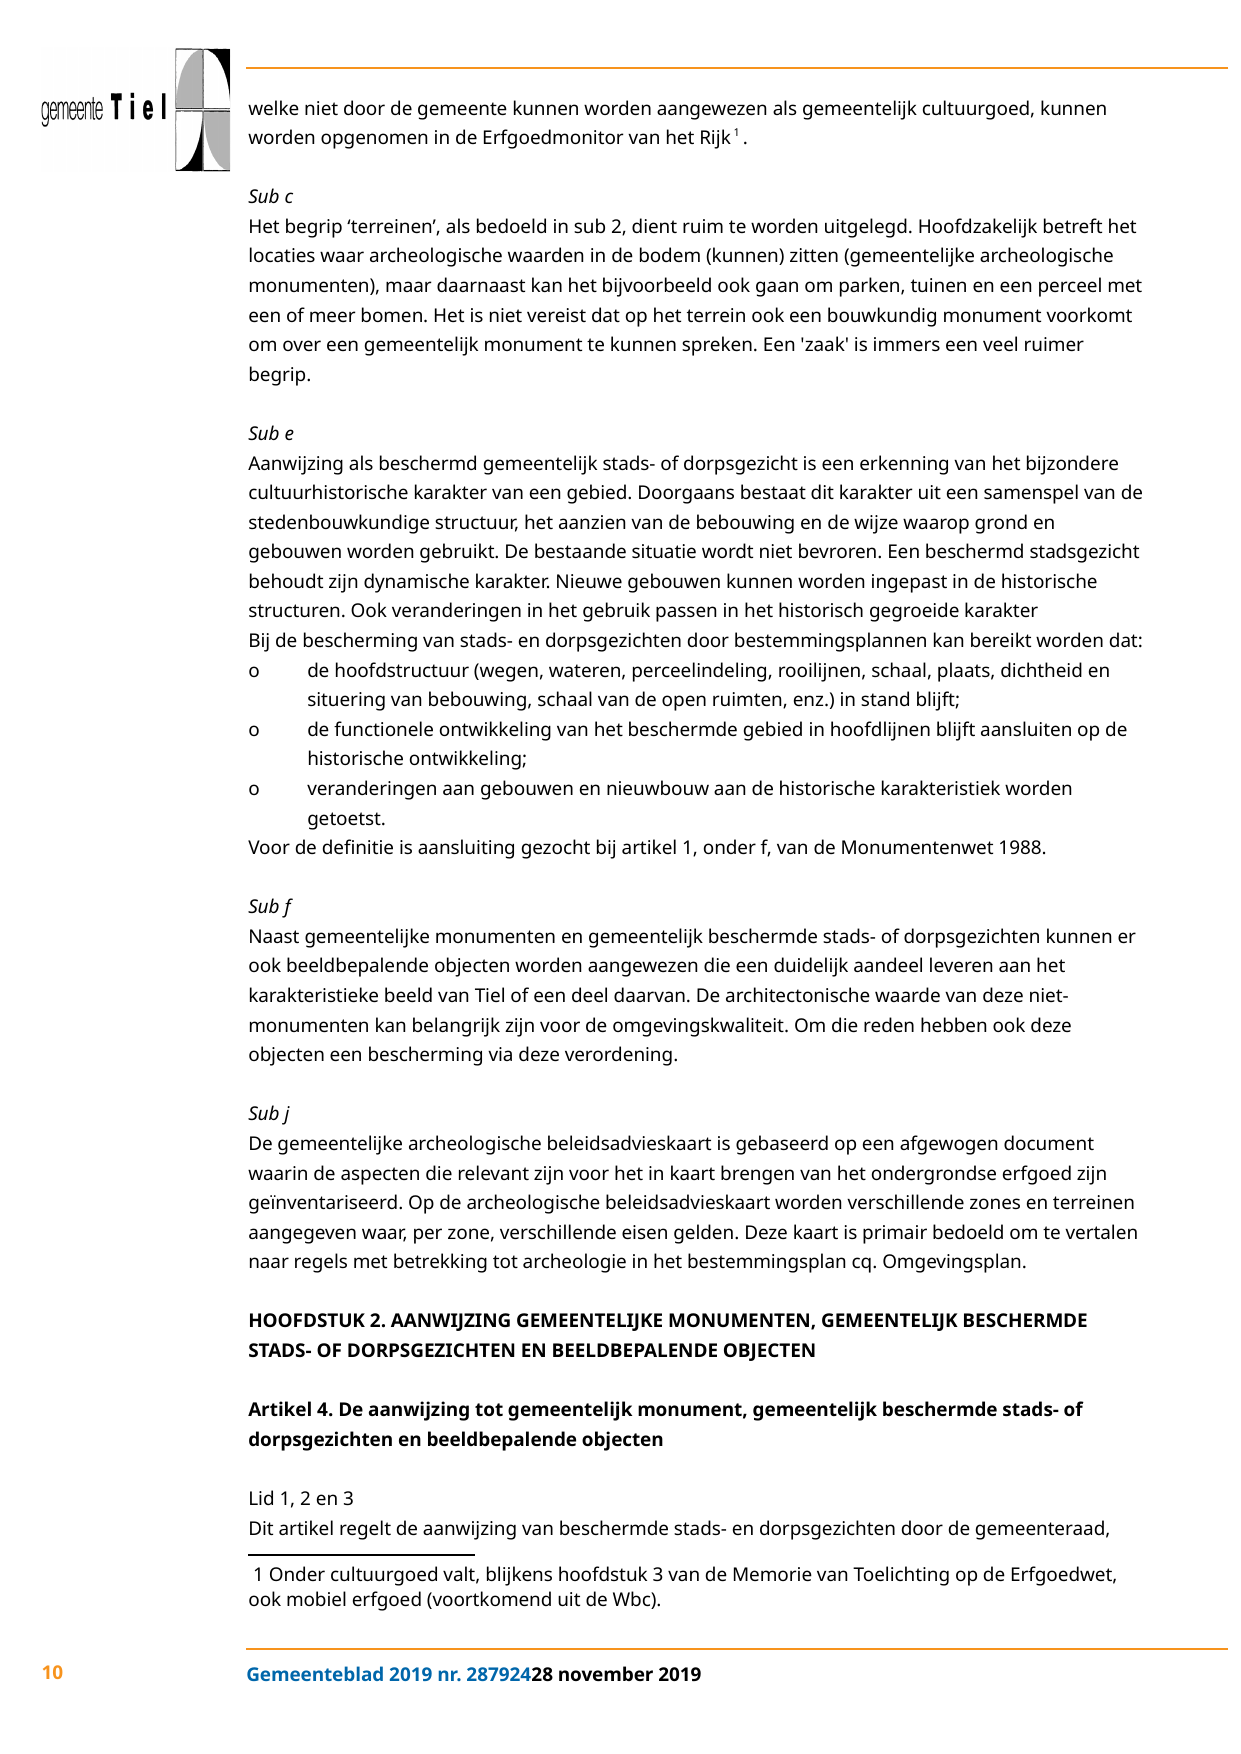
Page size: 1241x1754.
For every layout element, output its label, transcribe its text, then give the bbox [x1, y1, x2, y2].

text Het begrip ‘terreinen’, als bedoeld in sub 2, dient ruim te worden uitgelegd. Hoofdzakelijk betreft het locaties waar archeologische waarden in de bodem (kunnen) zitten (gemeentelijke archeologische monumenten), maar daarnaast kan het bijvoorbeeld ook gaan om parken, tuinen en een perceel met een of meer bomen. Het is niet vereist dat op het terrein ook een bouwkundig monument voorkomt om over een gemeentelijk monument te kunnen spreken. Een 'zaak' is immers een veel ruimer begrip. [248, 213, 1152, 387]
list de hoofdstructuur (wegen, wateren, perceelindeling, rooilijnen, schaal, plaats, dichtheid en situering van bebouwing, schaal van de open ruimten, enz.) in stand blijft; [248, 657, 1152, 712]
text welke niet door de gemeente kunnen worden aangewezen als gemeentelijk cultuurgoed, kunnen worden opgenomen in de Erfgoedmonitor van het Rijk. [248, 95, 1152, 150]
text De gemeentelijke archeologische beleidsadvieskaart is gebaseerd op een afgewogen document waarin de aspecten die relevant zijn voor het in kaart brengen van het ondergrondse erfgoed zijn geïnventariseerd. Op de archeologische beleidsadvieskaart worden verschillende zones en terreinen aangegeven waar, per zone, verschillende eisen gelden. Deze kaart is primair bedoeld om te vertalen naar regels met betrekking tot archeologie in het bestemmingsplan cq. Omgevingsplan. [248, 1130, 1152, 1274]
text Naast gemeentelijke monumenten en gemeentelijk beschermde stads- of dorpsgezichten kunnen er ook beeldbepalende objecten worden aangewezen die een duidelijk aandeel leveren aan het karakteristieke beeld van Tiel of een deel daarvan. De architectonische waarde van deze niet-monumenten kan belangrijk zijn voor de omgevingskwaliteit. Om die reden hebben ook deze objecten een bescherming via deze verordening. [248, 923, 1152, 1067]
text Sub e [248, 420, 1152, 446]
text Sub f [248, 893, 1152, 919]
text Aanwijzing als beschermd gemeentelijk stads- of dorpsgezicht is een erkenning van het bijzondere cultuurhistorische karakter van een gebied. Doorgaans bestaat dit karakter uit een samenspel van de stedenbouwkundige structuur, het aanzien van de bebouwing en de wijze waarop grond en gebouwen worden gebruikt. De bestaande situatie wordt niet bevroren. Een beschermd stadsgezicht behoudt zijn dynamische karakter. Nieuwe gebouwen kunnen worden ingepast in de historische structuren. Ook veranderingen in het gebruik passen in het historisch gegroeide karakter [248, 450, 1152, 623]
text Sub j [248, 1101, 1152, 1126]
text Lid 1, 2 en 3 [248, 1485, 1152, 1511]
text Voor de definitie is aansluiting gezocht bij artikel 1, onder f, van de Monumentenwet 1988. [248, 834, 1152, 860]
text Dit artikel regelt de aanwijzing van beschermde stads- en dorpsgezichten door de gemeenteraad, [248, 1515, 1152, 1541]
text Sub c [248, 183, 1152, 209]
text HOOFDSTUK 2. AANWIJZING GEMEENTELIJKE MONUMENTEN, GEMEENTELIJK BESCHERMDE STADS- OF DORPSGEZICHTEN EN BEELDBEPALENDE OBJECTEN [248, 1308, 1152, 1363]
list veranderingen aan gebouwen en nieuwbouw aan de historische karakteristiek worden getoetst. [248, 775, 1152, 831]
text Onder cultuurgoed valt, blijkens hoofdstuk 3 van de Memorie van Toelichting op de Erfgoedwet, ook mobiel erfgoed (voortkomend uit de Wbc). [248, 1561, 1152, 1612]
text Artikel 4. De aanwijzing tot gemeentelijk monument, gemeentelijk beschermde stads- of dorpsgezichten en beeldbepalende objecten [248, 1396, 1152, 1452]
text Bij de bescherming van stads- en dorpsgezichten door bestemmingsplannen kan bereikt worden dat: [248, 627, 1152, 653]
list de functionele ontwikkeling van het beschermde gebied in hoofdlijnen blijft aansluiten op de historische ontwikkeling; [248, 716, 1152, 771]
picture [41, 47, 231, 172]
